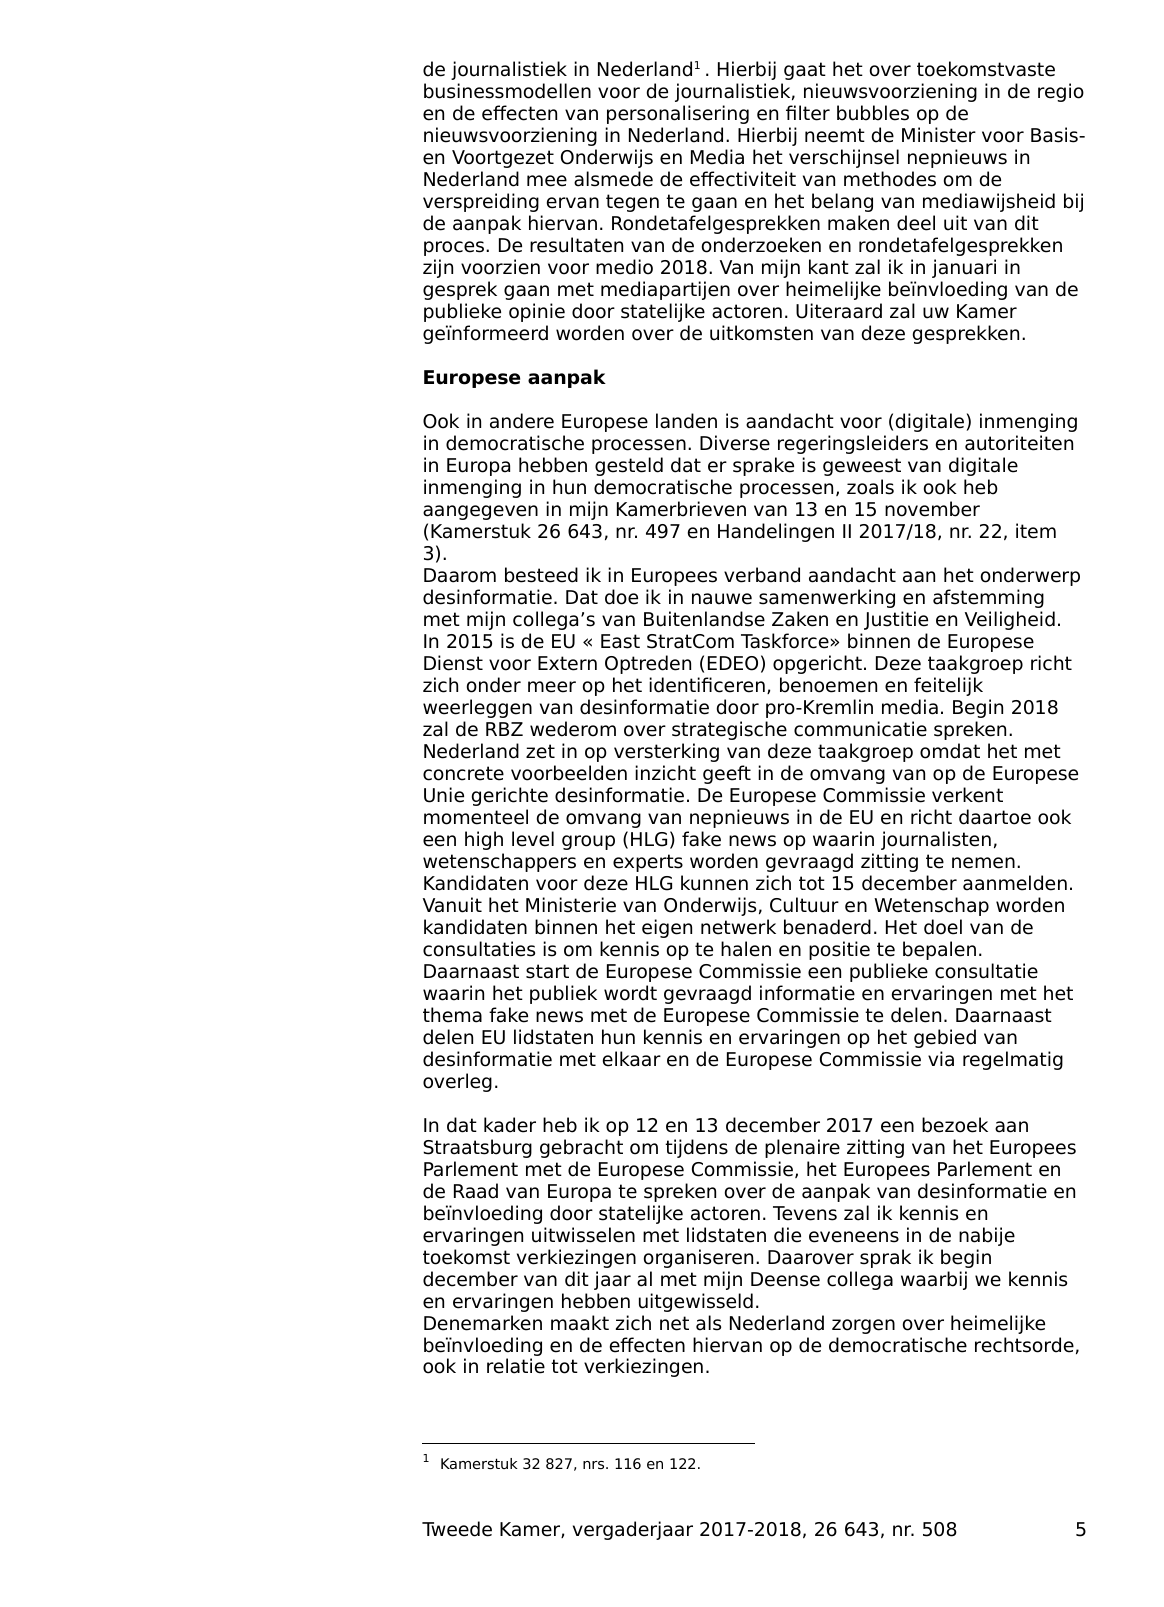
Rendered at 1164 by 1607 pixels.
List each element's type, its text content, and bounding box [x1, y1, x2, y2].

text Daarom besteed ik in Europees verband aandacht aan het onderwerp desinformatie. Dat doe ik in nauwe samenwerking en afstemming met mijn collega’s van Buitenlandse Zaken en Justitie en Veiligheid. [422, 565, 1087, 631]
text Kamerstuk 32 827, nrs. 116 en 122. [422, 1452, 1087, 1474]
subtitle Europese aanpak [422, 367, 1087, 389]
text de journalistiek in Nederland. Hierbij gaat het over toekomstvaste businessmodellen voor de journalistiek, nieuwsvoorziening in de regio en de effecten van personalisering en filter bubbles op de nieuwsvoorziening in Nederland. Hierbij neemt de Minister voor Basis- en Voortgezet Onderwijs en Media het verschijnsel nepnieuws in Nederland mee alsmede de effectiviteit van methodes om de verspreiding ervan tegen te gaan en het belang van mediawijsheid bij de aanpak hiervan. Rondetafelgesprekken maken deel uit van dit proces. De resultaten van de onderzoeken en rondetafelgesprekken zijn voorzien voor medio 2018. Van mijn kant zal ik in januari in gesprek gaan met mediapartijen over heimelijke beïnvloeding van de publieke opinie door statelijke actoren. Uiteraard zal uw Kamer geïnformeerd worden over de uitkomsten van deze gesprekken. [422, 59, 1087, 345]
text Vanuit het Ministerie van Onderwijs, Cultuur en Wetenschap worden kandidaten binnen het eigen netwerk benaderd. Het doel van de consultaties is om kennis op te halen en positie te bepalen. Daarnaast start de Europese Commissie een publieke consultatie waarin het publiek wordt gevraagd informatie en ervaringen met het thema fake news met de Europese Commissie te delen. Daarnaast delen EU lidstaten hun kennis en ervaringen op het gebied van desinformatie met elkaar en de Europese Commissie via regelmatig overleg. [422, 895, 1087, 1092]
text Ook in andere Europese landen is aandacht voor (digitale) inmenging in democratische processen. Diverse regeringsleiders en autoriteiten in Europa hebben gesteld dat er sprake is geweest van digitale inmenging in hun democratische processen, zoals ik ook heb aangegeven in mijn Kamerbrieven van 13 en 15 november (Kamerstuk 26 643, nr. 497 en Handelingen II 2017/18, nr. 22, item 3). [422, 411, 1087, 565]
text Denemarken maakt zich net als Nederland zorgen over heimelijke beïnvloeding en de effecten hiervan op de democratische rechtsorde, ook in relatie tot verkiezingen. [422, 1312, 1087, 1378]
text In 2015 is de EU « East StratCom Taskforce» binnen de Europese Dienst voor Extern Optreden (EDEO) opgericht. Deze taakgroep richt zich onder meer op het identificeren, benoemen en feitelijk weerleggen van desinformatie door pro-Kremlin media. Begin 2018 zal de RBZ wederom over strategische communicatie spreken. Nederland zet in op versterking van deze taakgroep omdat het met concrete voorbeelden inzicht geeft in de omvang van op de Europese Unie gerichte desinformatie. De Europese Commissie verkent momenteel de omvang van nepnieuws in de EU en richt daartoe ook een high level group (HLG) fake news op waarin journalisten, wetenschappers en experts worden gevraagd zitting te nemen. Kandidaten voor deze HLG kunnen zich tot 15 december aanmelden. [422, 631, 1087, 895]
text In dat kader heb ik op 12 en 13 december 2017 een bezoek aan Straatsburg gebracht om tijdens de plenaire zitting van het Europees Parlement met de Europese Commissie, het Europees Parlement en de Raad van Europa te spreken over de aanpak van desinformatie en beïnvloeding door statelijke actoren. Tevens zal ik kennis en ervaringen uitwisselen met lidstaten die eveneens in de nabije toekomst verkiezingen organiseren. Daarover sprak ik begin december van dit jaar al met mijn Deense collega waarbij we kennis en ervaringen hebben uitgewisseld. [422, 1115, 1087, 1312]
